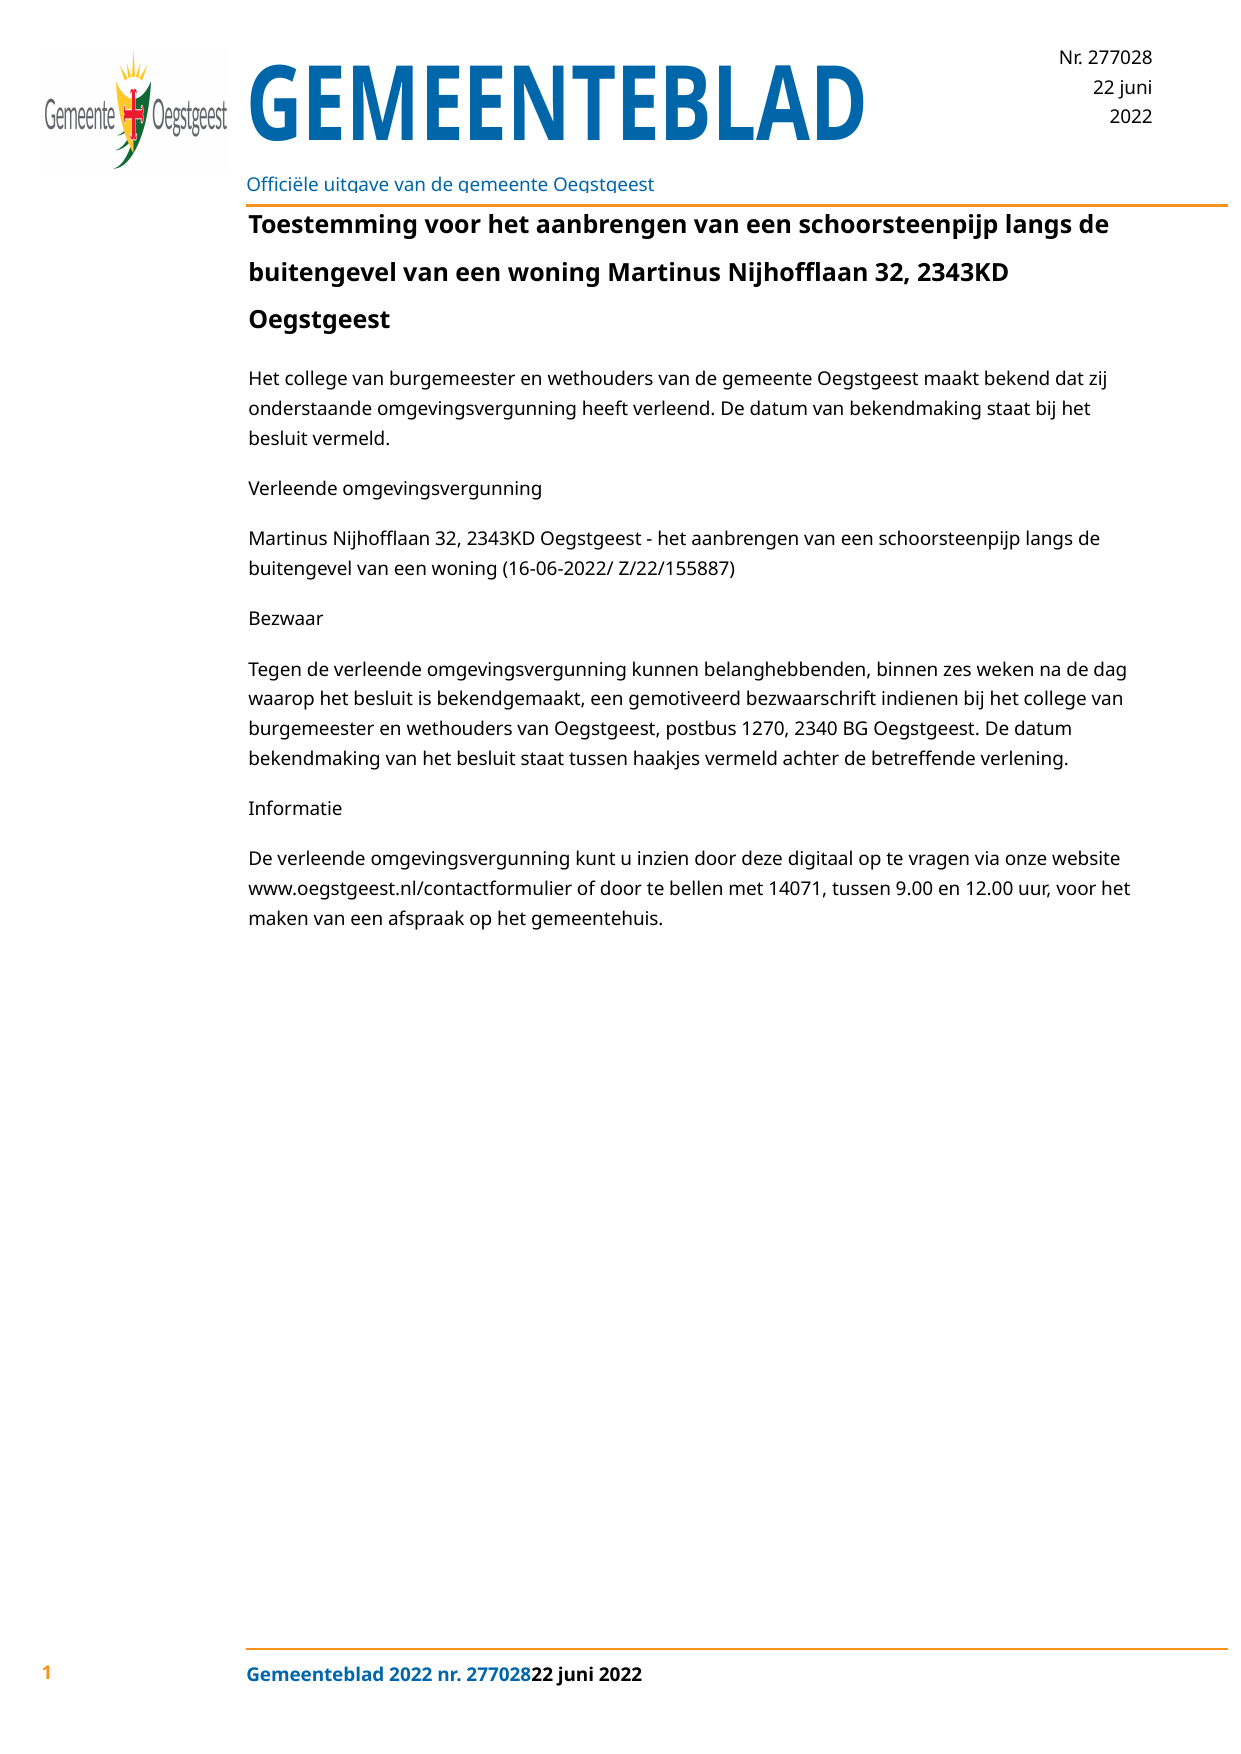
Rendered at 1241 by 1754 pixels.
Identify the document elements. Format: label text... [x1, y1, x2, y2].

text De verleende omgevingsvergunning kunt u inzien door deze digitaal op te vragen via onze website www.oegstgeest.nl/contactformulier of door te bellen met 14071, tussen 9.00 en 12.00 uur, voor het maken van een afspraak op het gemeentehuis. [248, 846, 1152, 930]
text Tegen de verleende omgevingsvergunning kunnen belanghebbenden, binnen zes weken na de dag waarop het besluit is bekendgemaakt, een gemotiveerd bezwaarschrift indienen bij het college van burgemeester en wethouders van Oegstgeest, postbus 1270, 2340 BG Oegstgeest. De datum bekendmaking van het besluit staat tussen haakjes vermeld achter de betreffende verlening. [248, 656, 1152, 770]
text Martinus Nijhofflaan 32, 2343KD Oegstgeest - het aanbrengen van een schoorsteenpijp langs de buitengevel van een woning (16-06-2022/ Z/22/155887) [248, 526, 1152, 581]
text Informatie [248, 795, 1152, 821]
text Verleende omgevingsvergunning [248, 475, 1152, 501]
text Het college van burgemeester en wethouders van de gemeente Oegstgeest maakt bekend dat zij onderstaande omgevingsvergunning heeft verleend. De datum van bekendmaking staat bij het besluit vermeld. [248, 366, 1152, 450]
picture [41, 47, 231, 172]
text Toestemming voor het aanbrengen van een schoorsteenpijp langs de buitengevel van een woning Martinus Nijhofflaan 32, 2343KD Oegstgeest [248, 207, 1152, 336]
text Bezwaar [248, 606, 1152, 631]
